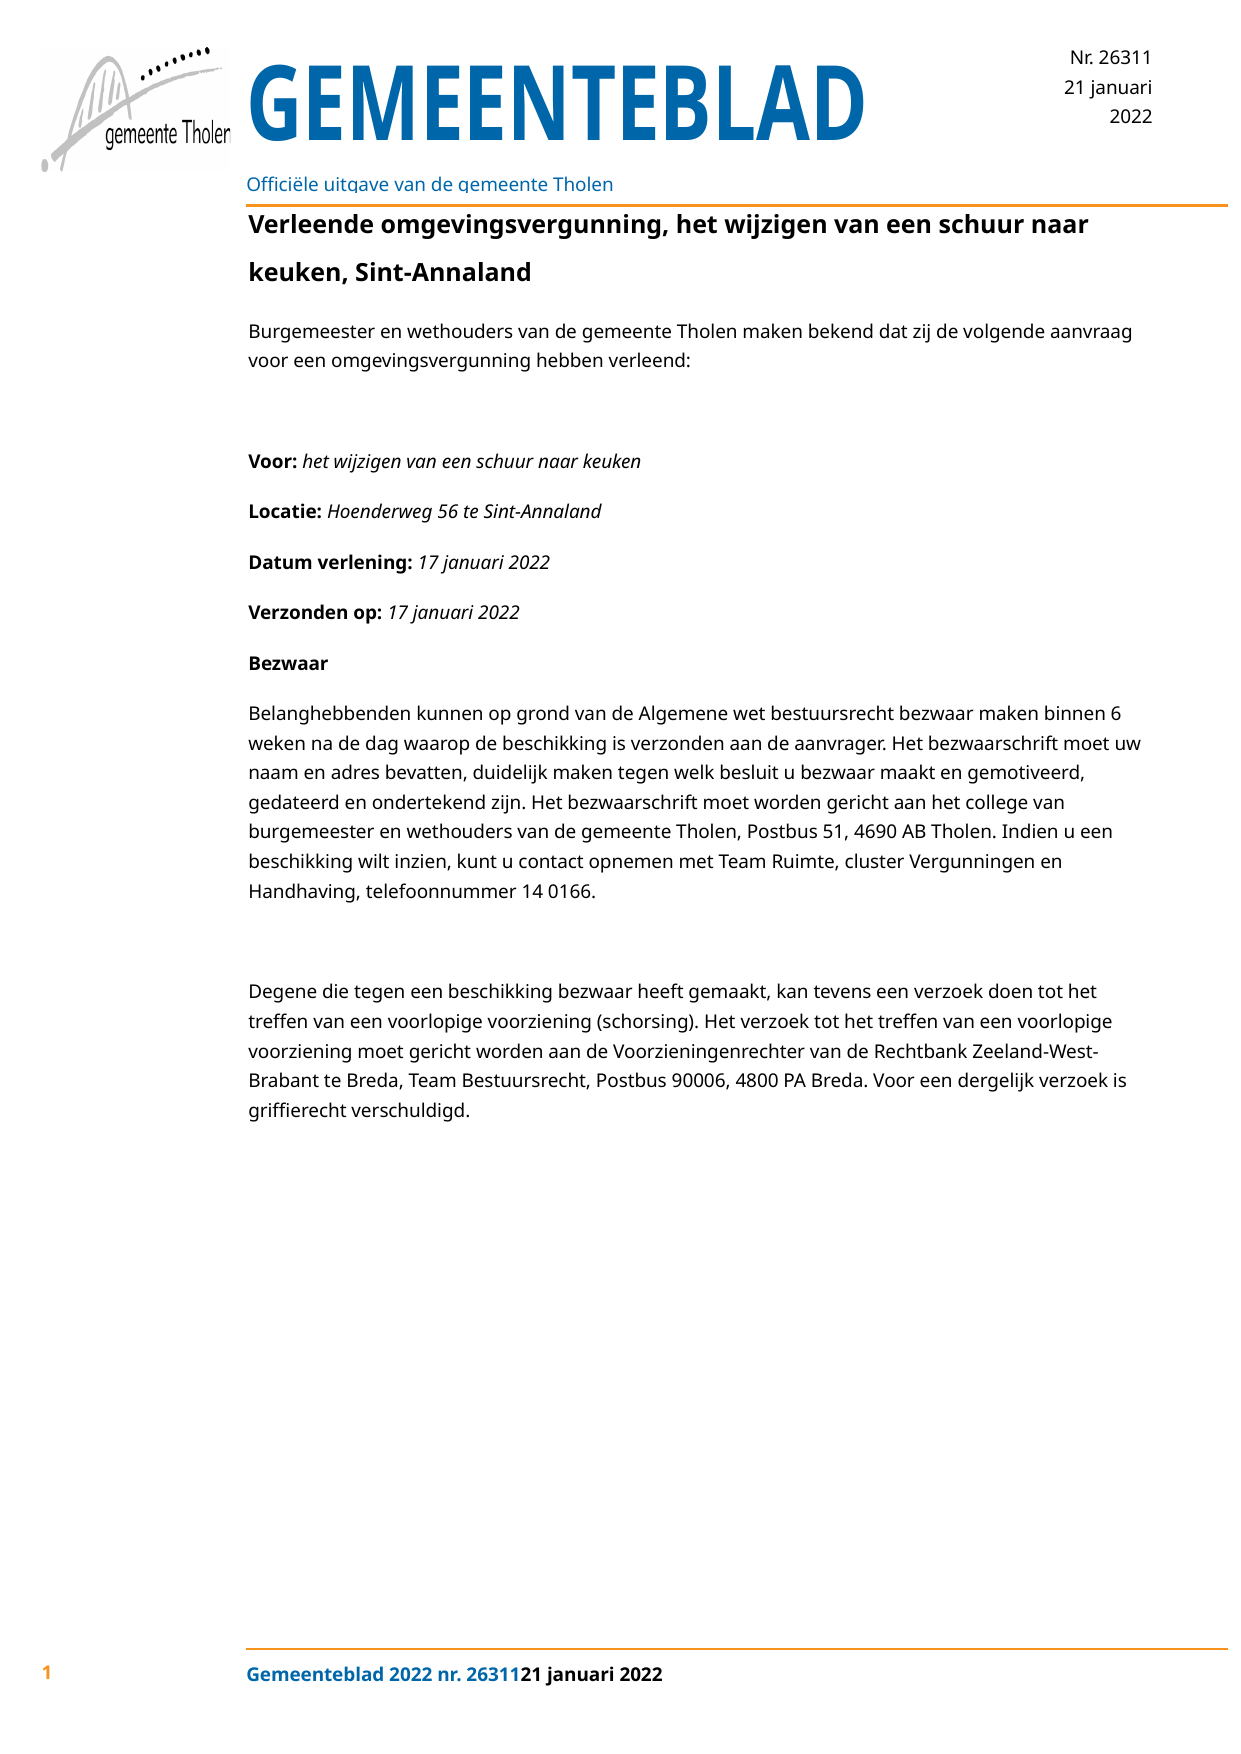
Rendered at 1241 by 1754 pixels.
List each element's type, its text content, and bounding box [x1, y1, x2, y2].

text Datum verlening: 17 januari 2022 [248, 549, 1152, 575]
text Degene die tegen een beschikking bezwaar heeft gemaakt, kan tevens een verzoek doen tot het treffen van een voorlopige voorziening (schorsing). Het verzoek tot het treffen van een voorlopige voorziening moet gericht worden aan de Voorzieningenrechter van de Rechtbank Zeeland-West-Brabant te Breda, Team Bestuursrecht, Postbus 90006, 4800 PA Breda. Voor een dergelijk verzoek is griffierecht verschuldigd. [248, 979, 1152, 1123]
text Bezwaar [248, 650, 1152, 676]
text Belanghebbenden kunnen op grond van de Algemene wet bestuursrecht bezwaar maken binnen 6 weken na de dag waarop de beschikking is verzonden aan de aanvrager. Het bezwaarschrift moet uw naam en adres bevatten, duidelijk maken tegen welk besluit u bezwaar maakt en gemotiveerd, gedateerd en ondertekend zijn. Het bezwaarschrift moet worden gericht aan het college van burgemeester en wethouders van de gemeente Tholen, Postbus 51, 4690 AB Tholen. Indien u een beschikking wilt inzien, kunt u contact opnemen met Team Ruimte, cluster Vergunningen en Handhaving, telefoonnummer 14 0166. [248, 700, 1152, 904]
text Voor: het wijzigen van een schuur naar keuken [248, 448, 1152, 474]
text Locatie: Hoenderweg 56 te Sint-Annaland [248, 499, 1152, 524]
picture [41, 47, 231, 172]
text Verzonden op: 17 januari 2022 [248, 599, 1152, 625]
text Verleende omgevingsvergunning, het wijzigen van een schuur naar keuken, Sint-Annaland [248, 207, 1152, 288]
text Burgemeester en wethouders van de gemeente Tholen maken bekend dat zij de volgende aanvraag voor een omgevingsvergunning hebben verleend: [248, 318, 1152, 373]
